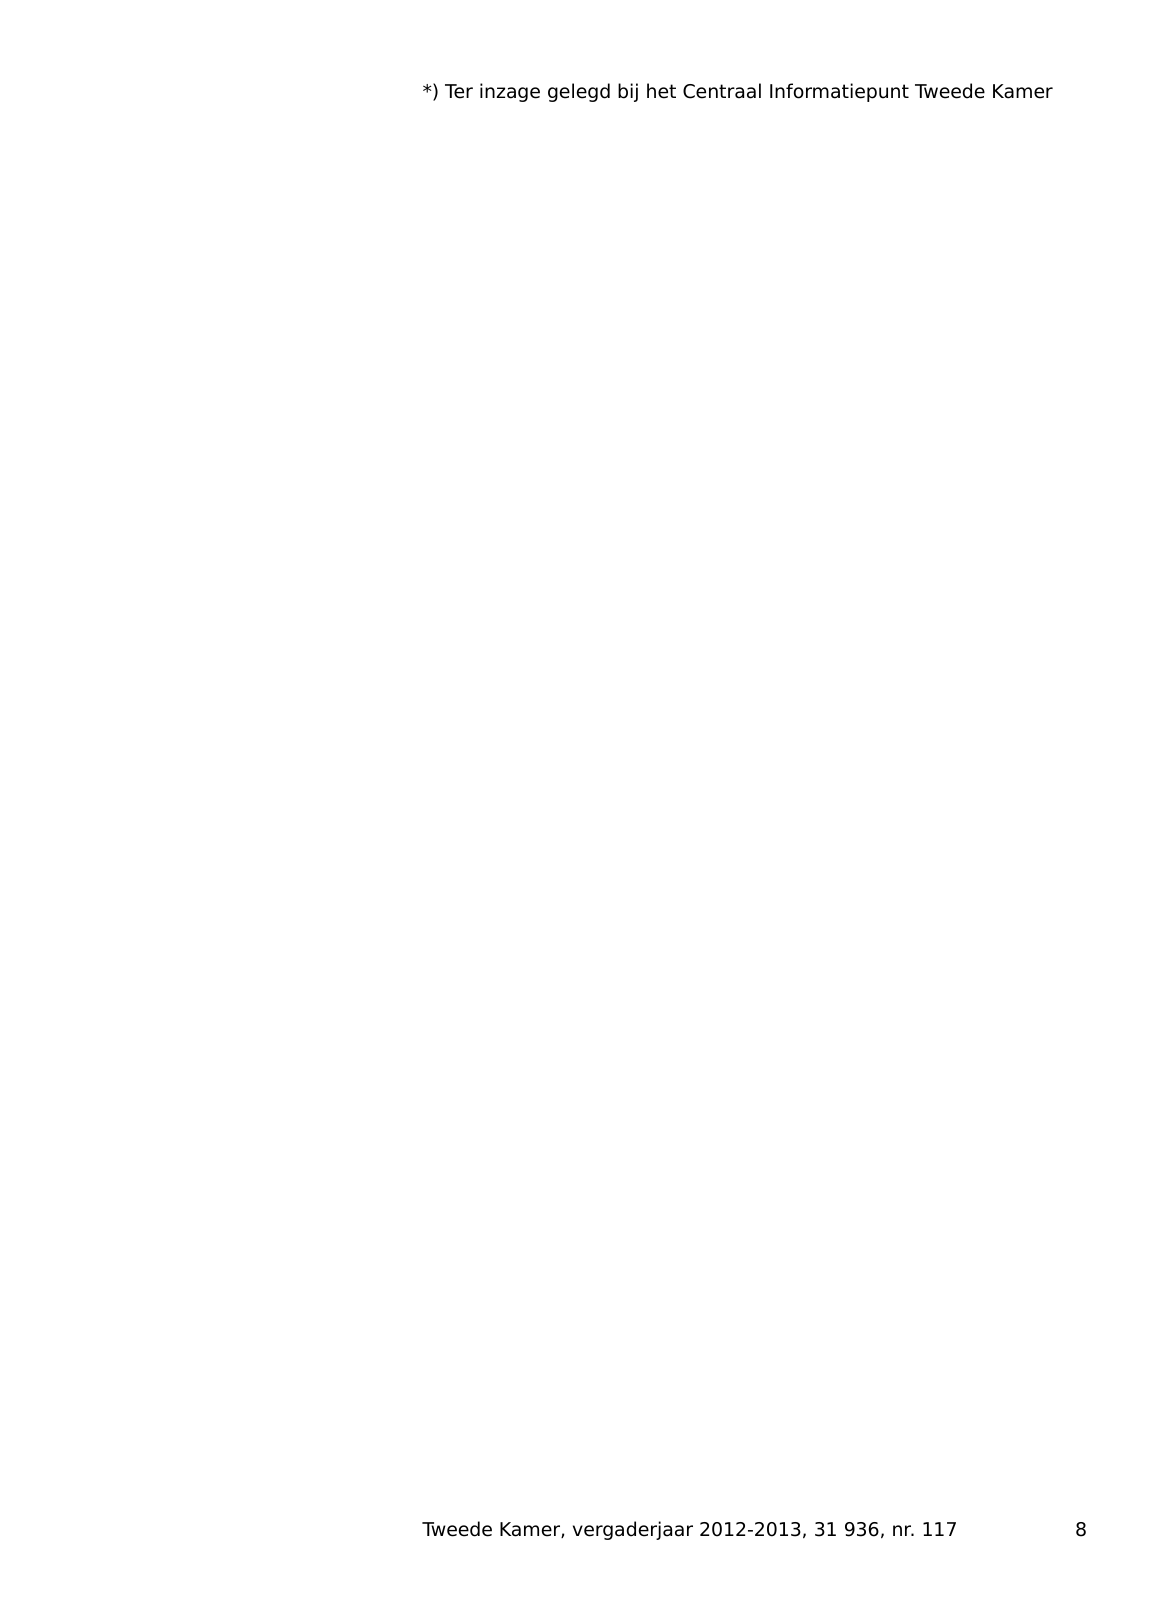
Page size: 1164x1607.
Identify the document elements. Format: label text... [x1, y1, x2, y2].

text *) Ter inzage gelegd bij het Centraal Informatiepunt Tweede Kamer [422, 81, 1087, 103]
